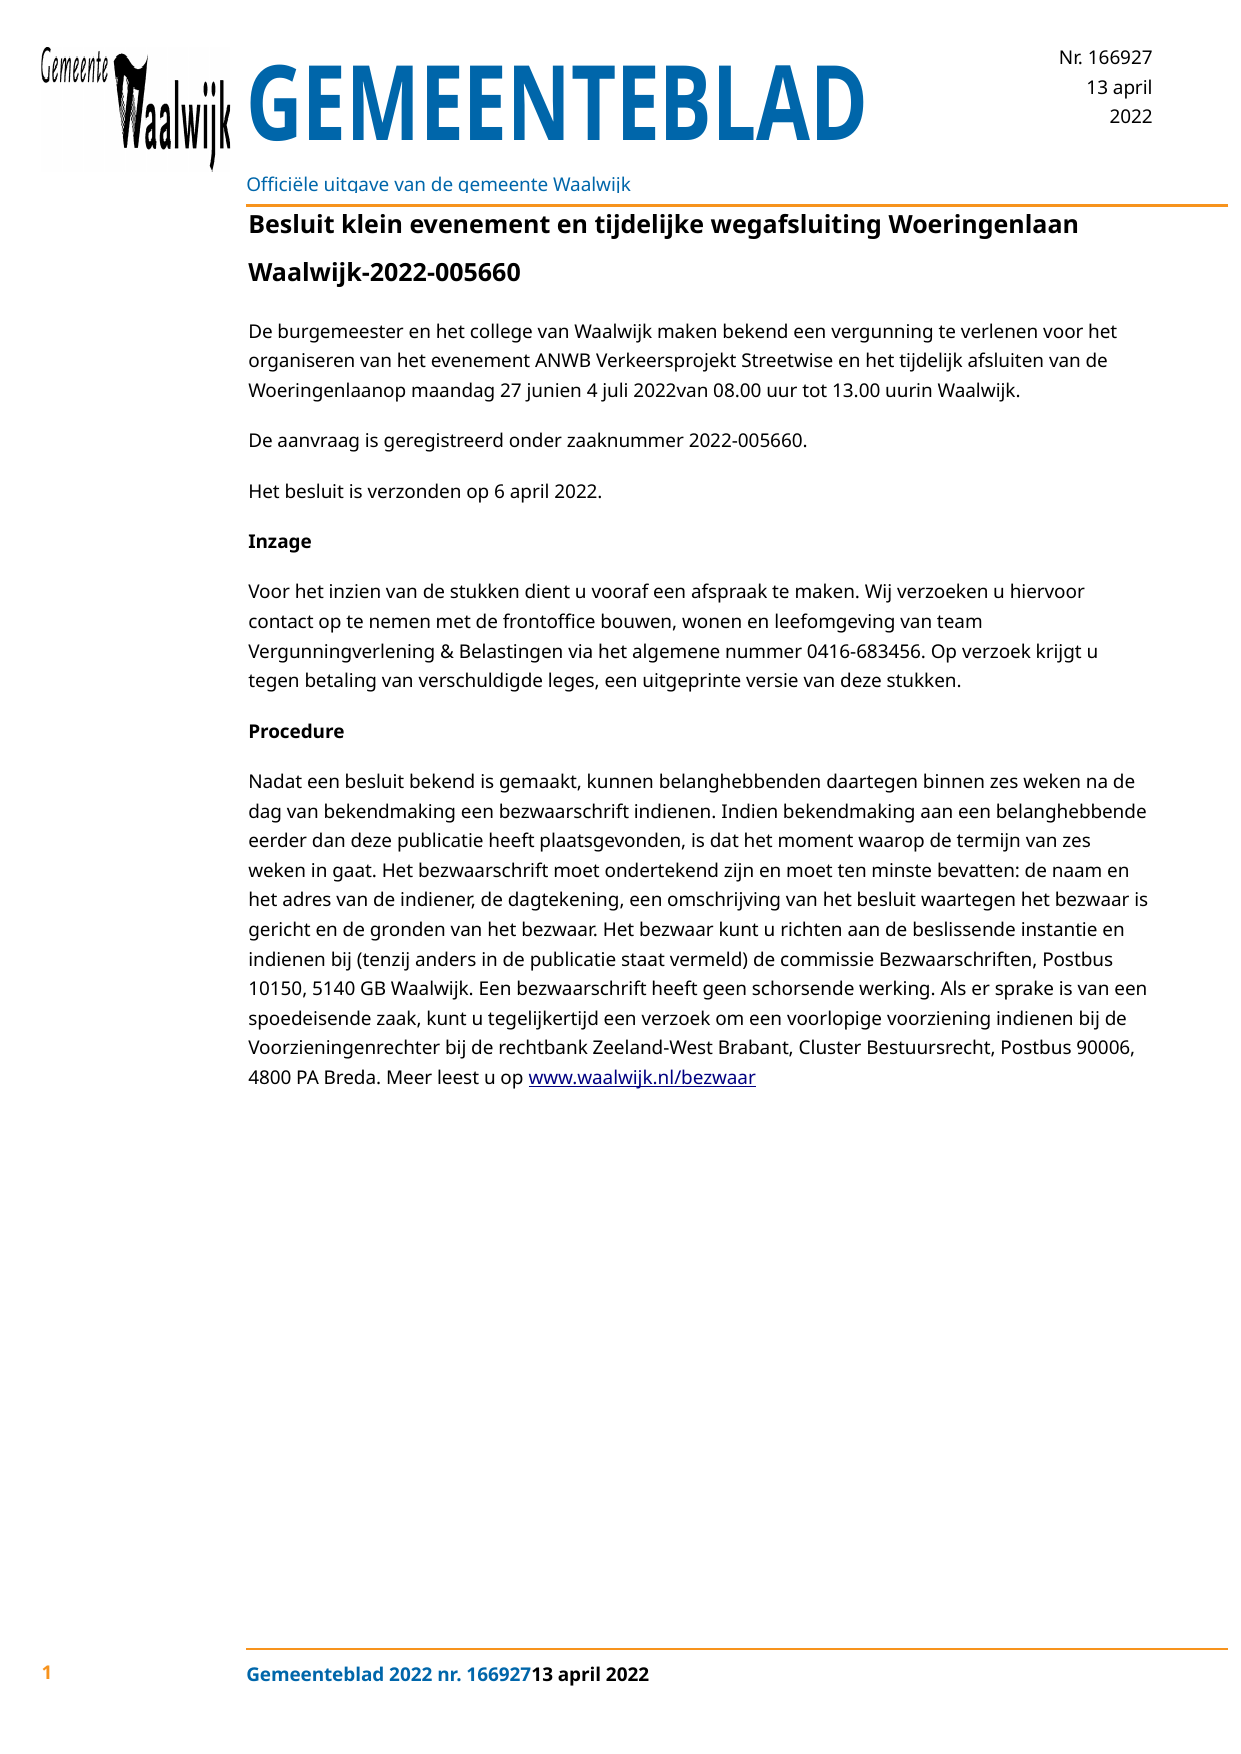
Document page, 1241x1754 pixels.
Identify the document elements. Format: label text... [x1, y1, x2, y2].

picture [41, 47, 231, 172]
text Het besluit is verzonden op 6 april 2022. [248, 478, 1152, 504]
text Voor het inzien van de stukken dient u vooraf een afspraak te maken. Wij verzoeken u hiervoor contact op te nemen met de frontoffice bouwen, wonen en leefomgeving van team Vergunningverlening & Belastingen via het algemene nummer 0416-683456. Op verzoek krijgt u tegen betaling van verschuldigde leges, een uitgeprinte versie van deze stukken. [248, 579, 1152, 693]
text De aanvraag is geregistreerd onder zaaknummer 2022-005660. [248, 427, 1152, 453]
text Inzage [248, 528, 1152, 554]
text Besluit klein evenement en tijdelijke wegafsluiting Woeringenlaan Waalwijk-2022-005660 [248, 207, 1152, 288]
text De burgemeester en het college van Waalwijk maken bekend een vergunning te verlenen voor het organiseren van het evenement ANWB Verkeersprojekt Streetwise en het tijdelijk afsluiten van de Woeringenlaanop maandag 27 junien 4 juli 2022van 08.00 uur tot 13.00 uurin Waalwijk. [248, 318, 1152, 403]
text Procedure [248, 718, 1152, 744]
text Nadat een besluit bekend is gemaakt, kunnen belanghebbenden daartegen binnen zes weken na de dag van bekendmaking een bezwaarschrift indienen. Indien bekendmaking aan een belanghebbende eerder dan deze publicatie heeft plaatsgevonden, is dat het moment waarop de termijn van zes weken in gaat. Het bezwaarschrift moet ondertekend zijn en moet ten minste bevatten: de naam en het adres van de indiener, de dagtekening, een omschrijving van het besluit waartegen het bezwaar is gericht en de gronden van het bezwaar. Het bezwaar kunt u richten aan de beslissende instantie en indienen bij (tenzij anders in de publicatie staat vermeld) de commissie Bezwaarschriften, Postbus 10150, 5140 GB Waalwijk. Een bezwaarschrift heeft geen schorsende werking. Als er sprake is van een spoedeisende zaak, kunt u tegelijkertijd een verzoek om een voorlopige voorziening indienen bij de Voorzieningenrechter bij de rechtbank Zeeland-West Brabant, Cluster Bestuursrecht, Postbus 90006, 4800 PA Breda. Meer leest u op www.waalwijk.nl/bezwaar [248, 768, 1152, 1090]
